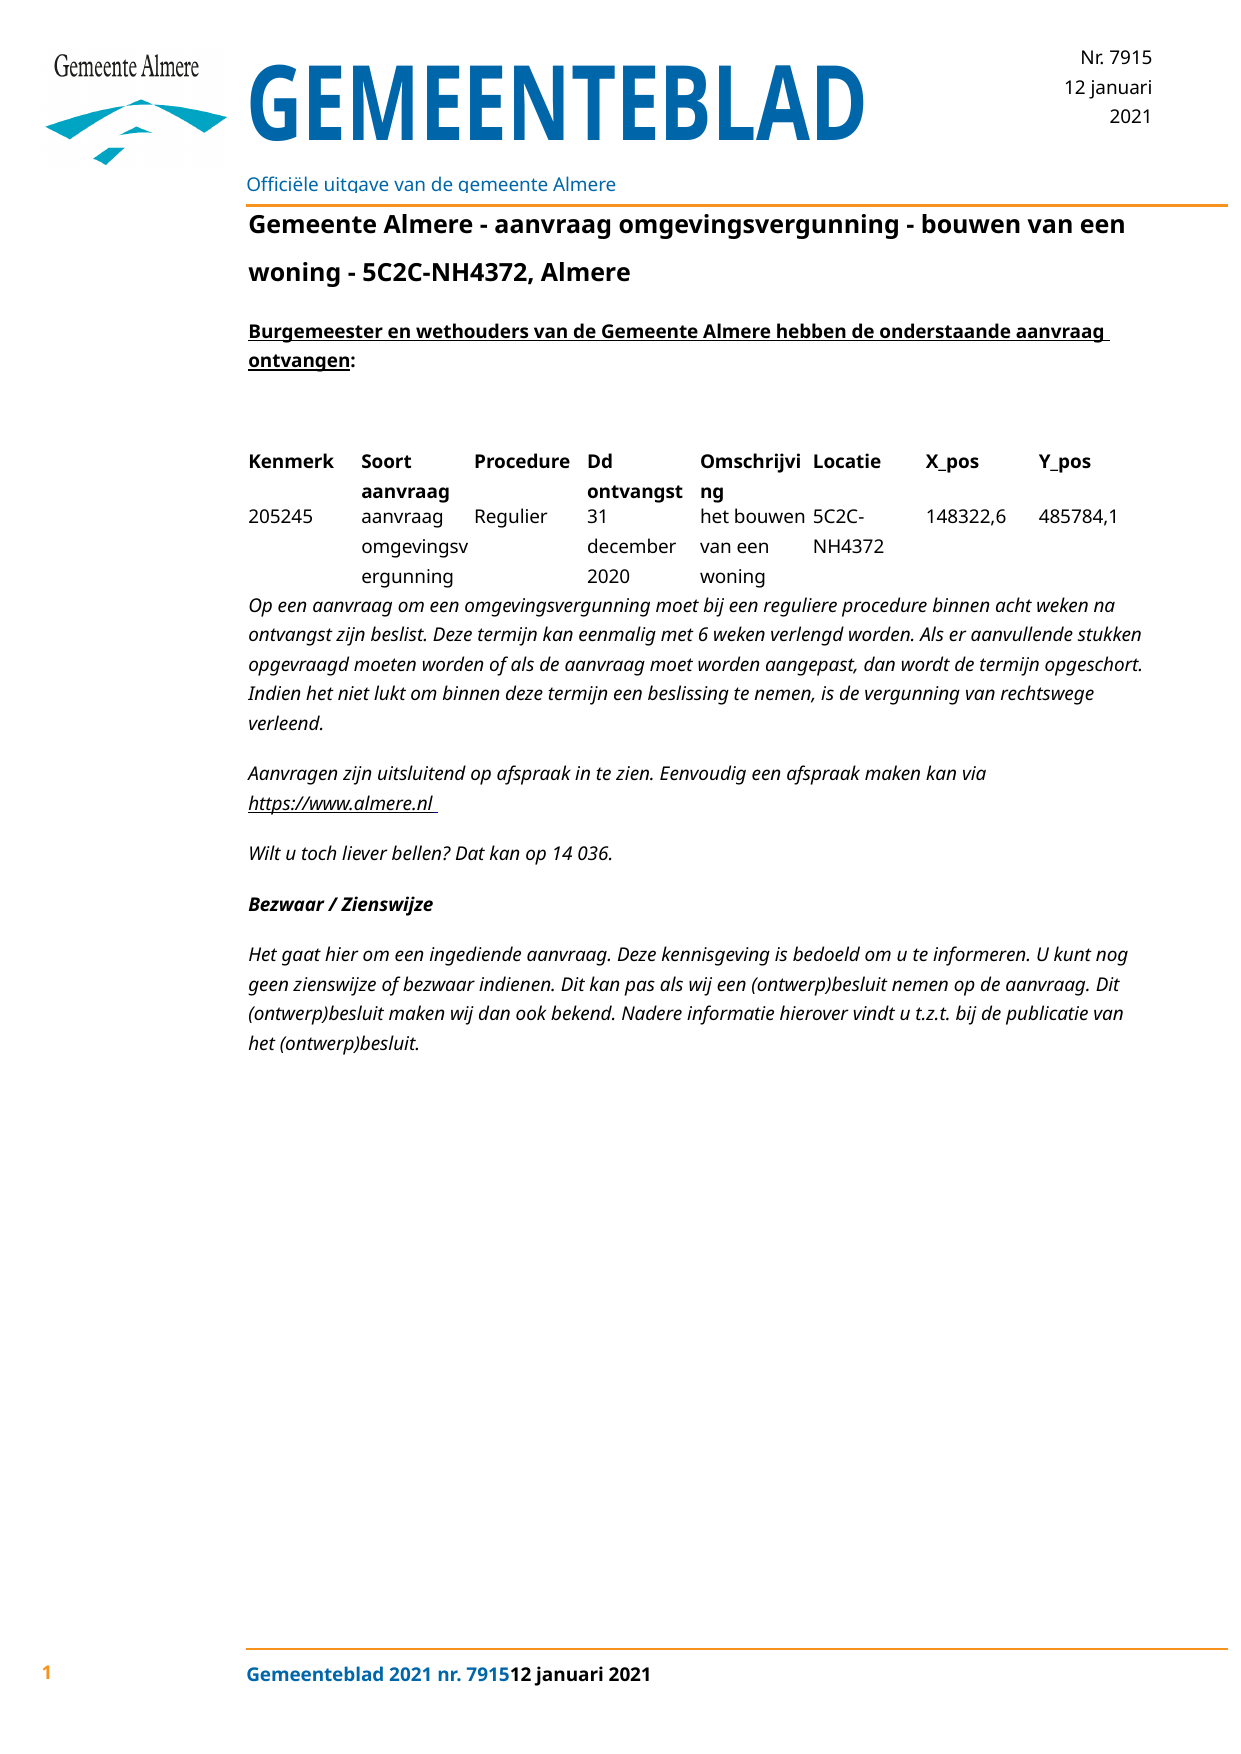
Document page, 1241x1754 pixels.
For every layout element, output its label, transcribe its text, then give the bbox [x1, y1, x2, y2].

table_cell 148322,6 [926, 504, 1038, 589]
table_cell 205245 [248, 504, 361, 589]
text Bezwaar / Zienswijze [248, 891, 1152, 917]
table_cell 5C2C-NH4372 [813, 504, 926, 589]
picture [41, 47, 231, 172]
text Gemeente Almere - aanvraag omgevingsvergunning - bouwen van een woning - 5C2C-NH4372, Almere [248, 207, 1152, 288]
table_cell 31 december 2020 [587, 504, 700, 589]
table_header Dd ontvangst [587, 449, 700, 504]
text Aanvragen zijn uitsluitend op afspraak in te zien. Eenvoudig een afspraak maken kan via https://www.almere.nl [248, 761, 1152, 816]
text Wilt u toch liever bellen? Dat kan op 14 036. [248, 841, 1152, 866]
table_header Y_pos [1039, 449, 1152, 504]
text Het gaat hier om een ingediende aanvraag. Deze kennisgeving is bedoeld om u te informeren. U kunt nog geen zienswijze of bezwaar indienen. Dit kan pas als wij een (ontwerp)besluit nemen op de aanvraag. Dit (ontwerp)besluit maken wij dan ook bekend. Nadere informatie hierover vindt u t.z.t. bij de publicatie van het (ontwerp)besluit. [248, 941, 1152, 1056]
table_cell het bouwen van een woning [700, 504, 813, 589]
table_cell aanvraag omgevingsvergunning [361, 504, 474, 589]
table_header Soort aanvraag [361, 449, 474, 504]
table_header X_pos [926, 449, 1038, 504]
table_header Omschrijving [700, 449, 813, 504]
table_header Locatie [813, 449, 926, 504]
table_header Kenmerk [248, 449, 361, 504]
table_cell 485784,1 [1039, 504, 1152, 589]
text Op een aanvraag om een omgevingsvergunning moet bij een reguliere procedure binnen acht weken na ontvangst zijn beslist. Deze termijn kan eenmalig met 6 weken verlengd worden. Als er aanvullende stukken opgevraagd moeten worden of als de aanvraag moet worden aangepast, dan wordt de termijn opgeschort. Indien het niet lukt om binnen deze termijn een beslissing te nemen, is de vergunning van rechtswege verleend. [248, 592, 1152, 736]
text Burgemeester en wethouders van de Gemeente Almere hebben de onderstaande aanvraag ontvangen: [248, 318, 1152, 373]
table_header Procedure [474, 449, 587, 504]
table_cell Regulier [474, 504, 587, 589]
